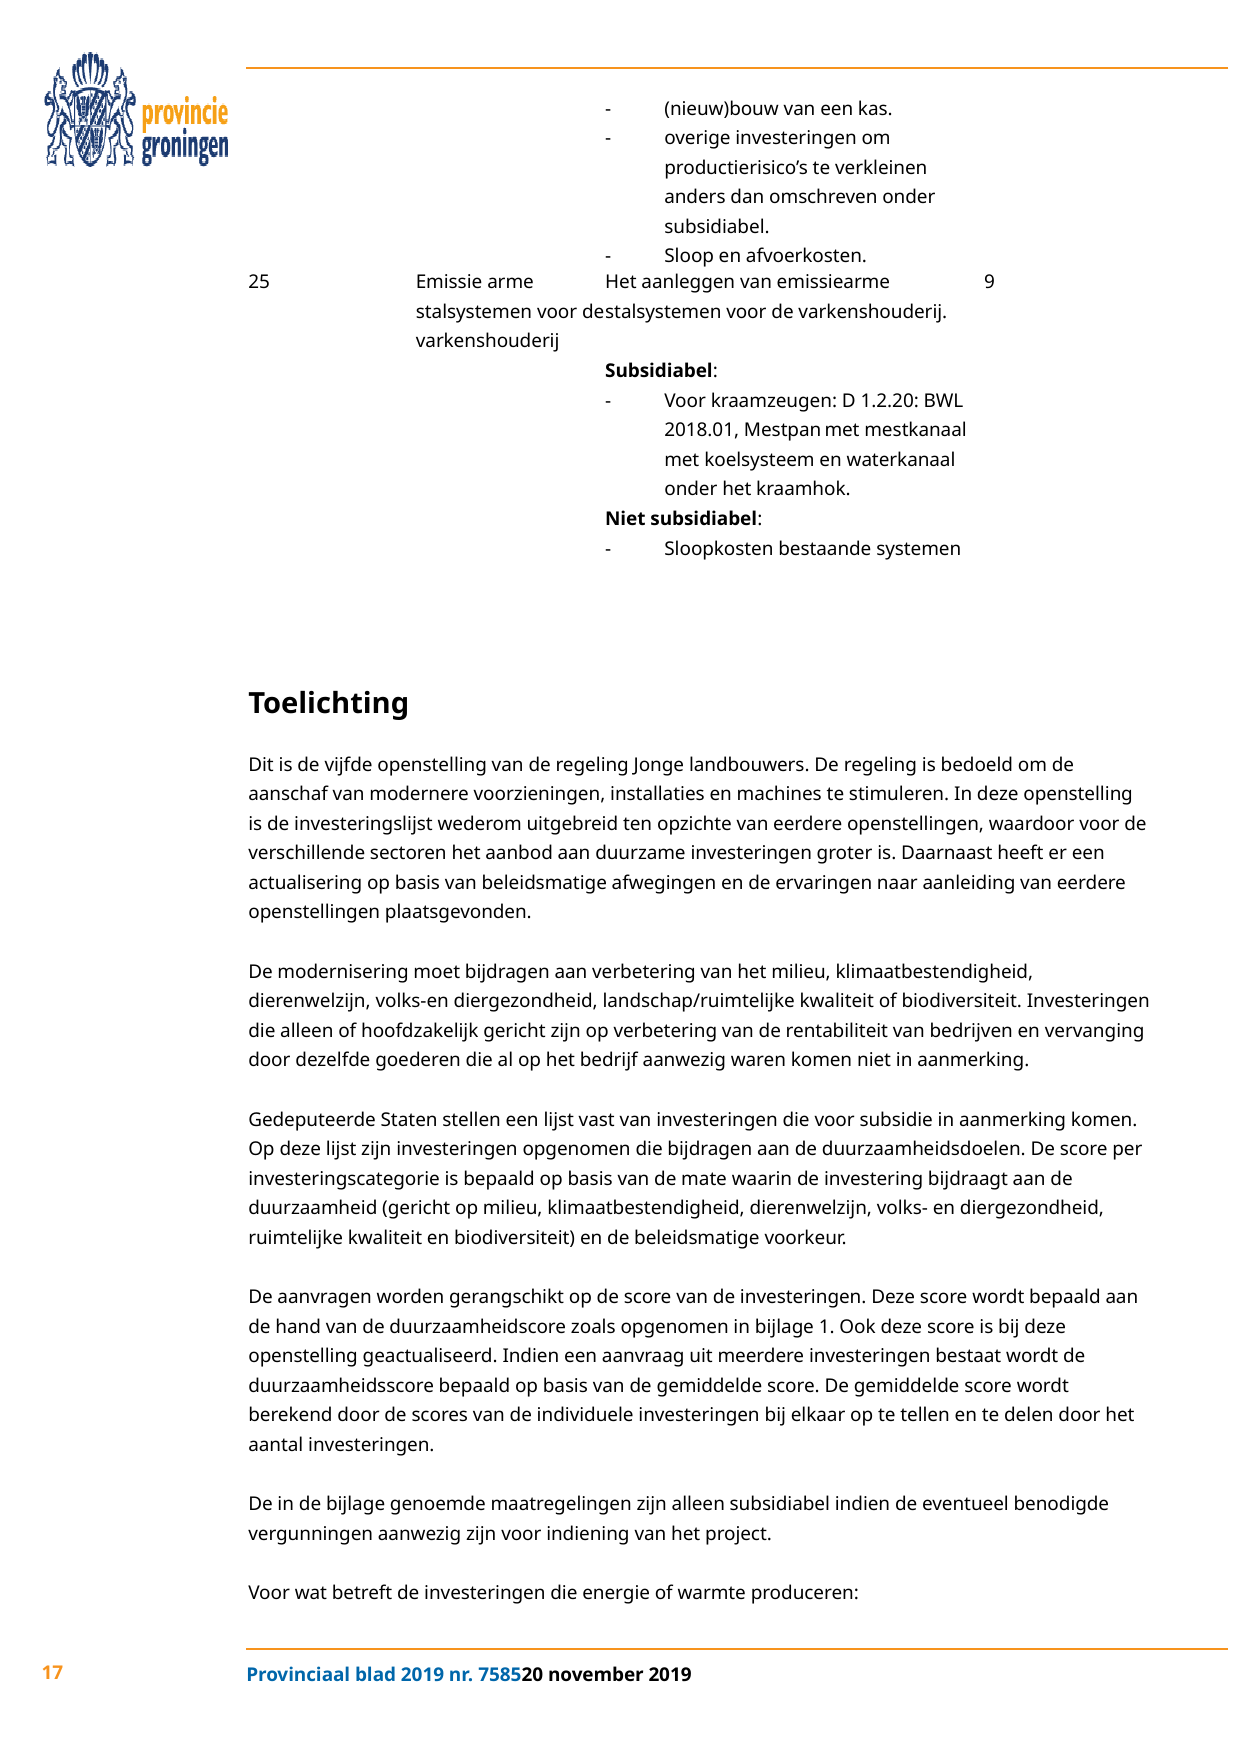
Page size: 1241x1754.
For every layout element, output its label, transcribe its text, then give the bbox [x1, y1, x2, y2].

text Voor wat betreft de investeringen die energie of warmte produceren: [248, 1579, 1152, 1605]
text De aanvragen worden gerangschikt op de score van de investeringen. Deze score wordt bepaald aan de hand van de duurzaamheidscore zoals opgenomen in bijlage 1. Ook deze score is bij deze openstelling geactualiseerd. Indien een aanvraag uit meerdere investeringen bestaat wordt de duurzaamheidsscore bepaald op basis van de gemiddelde score. De gemiddelde score wordt berekend door de scores van de individuele investeringen bij elkaar op te tellen en te delen door het aantal investeringen. [248, 1283, 1152, 1457]
text De in de bijlage genoemde maatregelingen zijn alleen subsidiabel indien de eventueel benodigde vergunningen aanwezig zijn voor indiening van het project. [248, 1490, 1152, 1546]
text De modernisering moet bijdragen aan verbetering van het milieu, klimaatbestendigheid, dierenwelzijn, volks-en diergezondheid, landschap/ruimtelijke kwaliteit of biodiversiteit. Investeringen die alleen of hoofdzakelijk gericht zijn op verbetering van de rentabiliteit van bedrijven en vervanging door dezelfde goederen die al op het bedrijf aanwezig waren komen niet in aanmerking. [248, 958, 1152, 1072]
table_cell 25 [248, 269, 416, 560]
text Toelichting [248, 682, 1152, 722]
table_cell Emissie arme stalsystemen voor de varkenshouderij [416, 269, 605, 560]
table_cell [984, 95, 1152, 268]
table_cell (nieuw)bouw van een kas. overige investeringen om productierisico’s te verkleinen anders dan omschreven onder subsidiabel. Sloop en afvoerkosten. [605, 95, 984, 268]
text Gedeputeerde Staten stellen een lijst vast van investeringen die voor subsidie in aanmerking komen. Op deze lijst zijn investeringen opgenomen die bijdragen aan de duurzaamheidsdoelen. De score per investeringscategorie is bepaald op basis van de mate waarin de investering bijdraagt aan de duurzaamheid (gericht op milieu, klimaatbestendigheid, dierenwelzijn, volks- en diergezondheid, ruimtelijke kwaliteit en biodiversiteit) en de beleidsmatige voorkeur. [248, 1106, 1152, 1250]
picture [41, 47, 231, 172]
table_cell [248, 95, 416, 268]
text Dit is de vijfde openstelling van de regeling Jonge landbouwers. De regeling is bedoeld om de aanschaf van modernere voorzieningen, installaties en machines te stimuleren. In deze openstelling is de investeringslijst wederom uitgebreid ten opzichte van eerdere openstellingen, waardoor voor de verschillende sectoren het aanbod aan duurzame investeringen groter is. Daarnaast heeft er een actualisering op basis van beleidsmatige afwegingen en de ervaringen naar aanleiding van eerdere openstellingen plaatsgevonden. [248, 751, 1152, 924]
table_cell [416, 95, 605, 268]
table_cell Het aanleggen van emissiearme stalsystemen voor de varkenshouderij. Subsidiabel: Voor kraamzeugen: D 1.2.20: BWL 2018.01, Mestpan met mestkanaal met koelsysteem en waterkanaal onder het kraamhok. Niet subsidiabel: Sloopkosten bestaande systemen [605, 269, 984, 560]
table_cell 9 [984, 269, 1152, 560]
